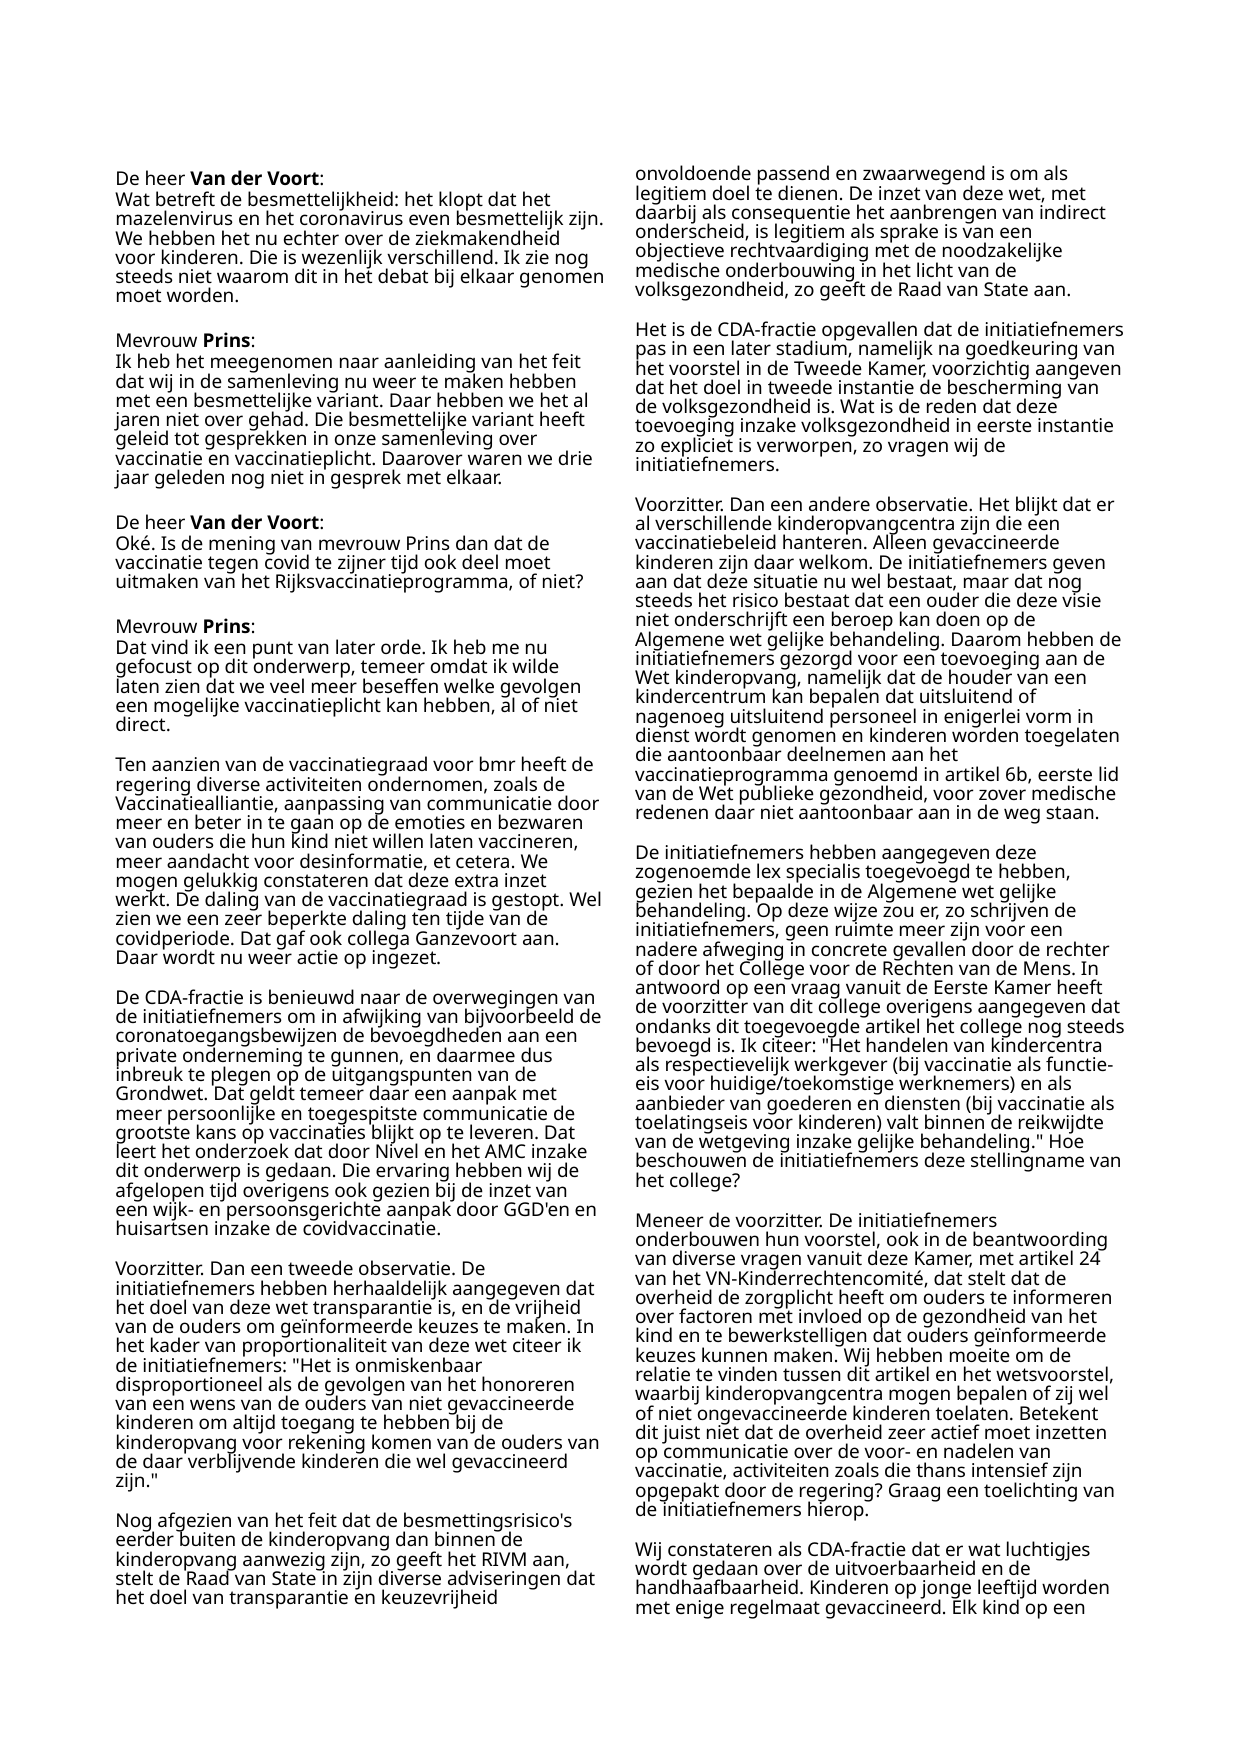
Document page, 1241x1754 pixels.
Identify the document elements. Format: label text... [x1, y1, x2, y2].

text De heer Van der Voort: [115, 165, 605, 191]
text De heer Van der Voort: [115, 509, 605, 535]
text Wat betreft de besmettelijkheid: het klopt dat het mazelenvirus en het coronavirus even besmettelijk zijn. We hebben het nu echter over de ziekmakendheid voor kinderen. Die is wezenlijk verschillend. Ik zie nog steeds niet waarom dit in het debat bij elkaar genomen moet worden. [115, 191, 605, 307]
text De CDA-fractie is benieuwd naar de overwegingen van de initiatiefnemers om in afwijking van bijvoorbeeld de coronatoegangsbewijzen de bevoegdheden aan een private onderneming te gunnen, en daarmee dus inbreuk te plegen op de uitgangspunten van de Grondwet. Dat geldt temeer daar een aanpak met meer persoonlijke en toegespitste communicatie de grootste kans op vaccinaties blijkt op te leveren. Dat leert het onderzoek dat door Nivel en het AMC inzake dit onderwerp is gedaan. Die ervaring hebben wij de afgelopen tijd overigens ook gezien bij de inzet van een wijk- en persoonsgerichte aanpak door GGD'en en huisartsen inzake de covidvaccinatie. [115, 989, 605, 1239]
text Voorzitter. Dan een andere observatie. Het blijkt dat er al verschillende kinderopvangcentra zijn die een vaccinatiebeleid hanteren. Alleen gevaccineerde kinderen zijn daar welkom. De initiatiefnemers geven aan dat deze situatie nu wel bestaat, maar dat nog steeds het risico bestaat dat een ouder die deze visie niet onderschrijft een beroep kan doen op de Algemene wet gelijke behandeling. Daarom hebben de initiatiefnemers gezorgd voor een toevoeging aan de Wet kinderopvang, namelijk dat de houder van een kindercentrum kan bepalen dat uitsluitend of nagenoeg uitsluitend personeel in enigerlei vorm in dienst wordt genomen en kinderen worden toegelaten die aantoonbaar deelnemen aan het vaccinatieprogramma genoemd in artikel 6b, eerste lid van de Wet publieke gezondheid, voor zover medische redenen daar niet aantoonbaar aan in de weg staan. [635, 496, 1125, 823]
text Ik heb het meegenomen naar aanleiding van het feit dat wij in de samenleving nu weer te maken hebben met een besmettelijke variant. Daar hebben we het al jaren niet over gehad. Die besmettelijke variant heeft geleid tot gesprekken in onze samenleving over vaccinatie en vaccinatieplicht. Daarover waren we drie jaar geleden nog niet in gesprek met elkaar. [115, 353, 605, 488]
text Dat vind ik een punt van later orde. Ik heb me nu gefocust op dit onderwerp, temeer omdat ik wilde laten zien dat we veel meer beseffen welke gevolgen een mogelijke vaccinatieplicht kan hebben, al of niet direct. [115, 639, 605, 736]
text Meneer de voorzitter. De initiatiefnemers onderbouwen hun voorstel, ook in de beantwoording van diverse vragen vanuit deze Kamer, met artikel 24 van het VN-Kinderrechtencomité, dat stelt dat de overheid de zorgplicht heeft om ouders te informeren over factoren met invloed op de gezondheid van het kind en te bewerkstelligen dat ouders geïnformeerde keuzes kunnen maken. Wij hebben moeite om de relatie te vinden tussen dit artikel en het wetsvoorstel, waarbij kinderopvangcentra mogen bepalen of zij wel of niet ongevaccineerde kinderen toelaten. Betekent dit juist niet dat de overheid zeer actief moet inzetten op communicatie over de voor- en nadelen van vaccinatie, activiteiten zoals die thans intensief zijn opgepakt door de regering? Graag een toelichting van de initiatiefnemers hierop. [635, 1212, 1125, 1520]
text Nog afgezien van het feit dat de besmettingsrisico's eerder buiten de kinderopvang dan binnen de kinderopvang aanwezig zijn, zo geeft het RIVM aan, stelt de Raad van State in zijn diverse adviseringen dat het doel van transparantie en keuzevrijheid [115, 1512, 605, 1608]
text Ten aanzien van de vaccinatiegraad voor bmr heeft de regering diverse activiteiten ondernomen, zoals de Vaccinatiealliantie, aanpassing van communicatie door meer en beter in te gaan op de emoties en bezwaren van ouders die hun kind niet willen laten vaccineren, meer aandacht voor desinformatie, et cetera. We mogen gelukkig constateren dat deze extra inzet werkt. De daling van de vaccinatiegraad is gestopt. Wel zien we een zeer beperkte daling ten tijde van de covidperiode. Dat gaf ook collega Ganzevoort aan. Daar wordt nu weer actie op ingezet. [115, 756, 605, 968]
text Het is de CDA-fractie opgevallen dat de initiatiefnemers pas in een later stadium, namelijk na goedkeuring van het voorstel in de Tweede Kamer, voorzichtig aangeven dat het doel in tweede instantie de bescherming van de volksgezondheid is. Wat is de reden dat deze toevoeging inzake volksgezondheid in eerste instantie zo expliciet is verworpen, zo vragen wij de initiatiefnemers. [635, 321, 1125, 475]
text De initiatiefnemers hebben aangegeven deze zogenoemde lex specialis toegevoegd te hebben, gezien het bepaalde in de Algemene wet gelijke behandeling. Op deze wijze zou er, zo schrijven de initiatiefnemers, geen ruimte meer zijn voor een nadere afweging in concrete gevallen door de rechter of door het College voor de Rechten van de Mens. In antwoord op een vraag vanuit de Eerste Kamer heeft de voorzitter van dit college overigens aangegeven dat ondanks dit toegevoegde artikel het college nog steeds bevoegd is. Ik citeer: "Het handelen van kindercentra als respectievelijk werkgever (bij vaccinatie als functie-eis voor huidige/toekomstige werknemers) en als aanbieder van goederen en diensten (bij vaccinatie als toelatingseis voor kinderen) valt binnen de reikwijdte van de wetgeving inzake gelijke behandeling." Hoe beschouwen de initiatiefnemers deze stellingname van het college? [635, 844, 1125, 1191]
text Mevrouw Prins: [115, 328, 605, 353]
text Mevrouw Prins: [115, 613, 605, 639]
text Oké. Is de mening van mevrouw Prins dan dat de vaccinatie tegen covid te zijner tijd ook deel moet uitmaken van het Rijksvaccinatieprogramma, of niet? [115, 535, 605, 593]
text Voorzitter. Dan een tweede observatie. De initiatiefnemers hebben herhaaldelijk aangegeven dat het doel van deze wet transparantie is, en de vrijheid van de ouders om geïnformeerde keuzes te maken. In het kader van proportionaliteit van deze wet citeer ik de initiatiefnemers: "Het is onmiskenbaar disproportioneel als de gevolgen van het honoreren van een wens van de ouders van niet gevaccineerde kinderen om altijd toegang te hebben bij de kinderopvang voor rekening komen van de ouders van de daar verblijvende kinderen die wel gevaccineerd zijn." [115, 1260, 605, 1491]
text Wij constateren als CDA-fractie dat er wat luchtigjes wordt gedaan over de uitvoerbaarheid en de handhaafbaarheid. Kinderen op jonge leeftijd worden met enige regelmaat gevaccineerd. Elk kind op een [635, 1541, 1125, 1618]
text onvoldoende passend en zwaarwegend is om als legitiem doel te dienen. De inzet van deze wet, met daarbij als consequentie het aanbrengen van indirect onderscheid, is legitiem als sprake is van een objectieve rechtvaardiging met de noodzakelijke medische onderbouwing in het licht van de volksgezondheid, zo geeft de Raad van State aan. [635, 165, 1125, 300]
